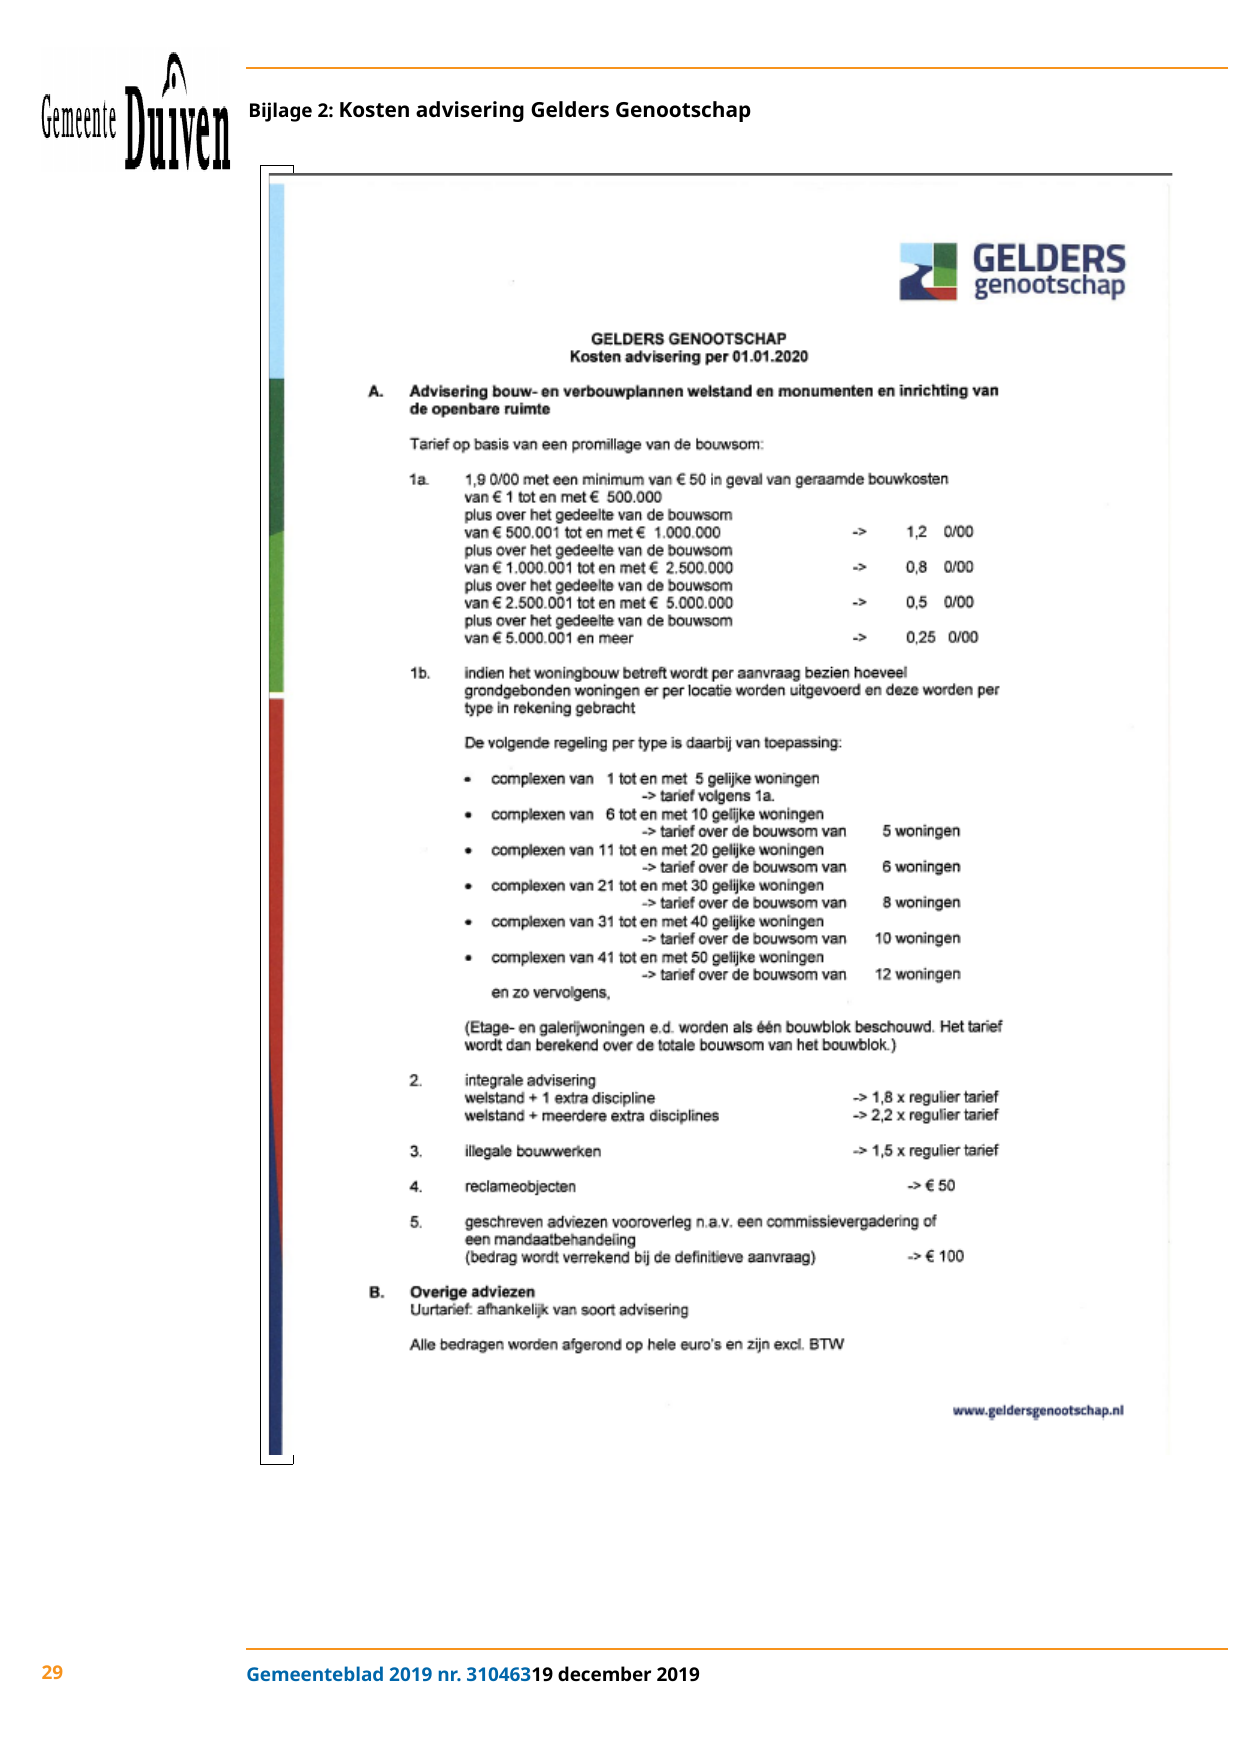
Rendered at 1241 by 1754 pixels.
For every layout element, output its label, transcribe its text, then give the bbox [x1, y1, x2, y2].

text Bijlage 2: Kosten advisering Gelders Genootschap [248, 95, 1152, 123]
picture [268, 173, 1173, 1455]
picture [41, 47, 231, 172]
